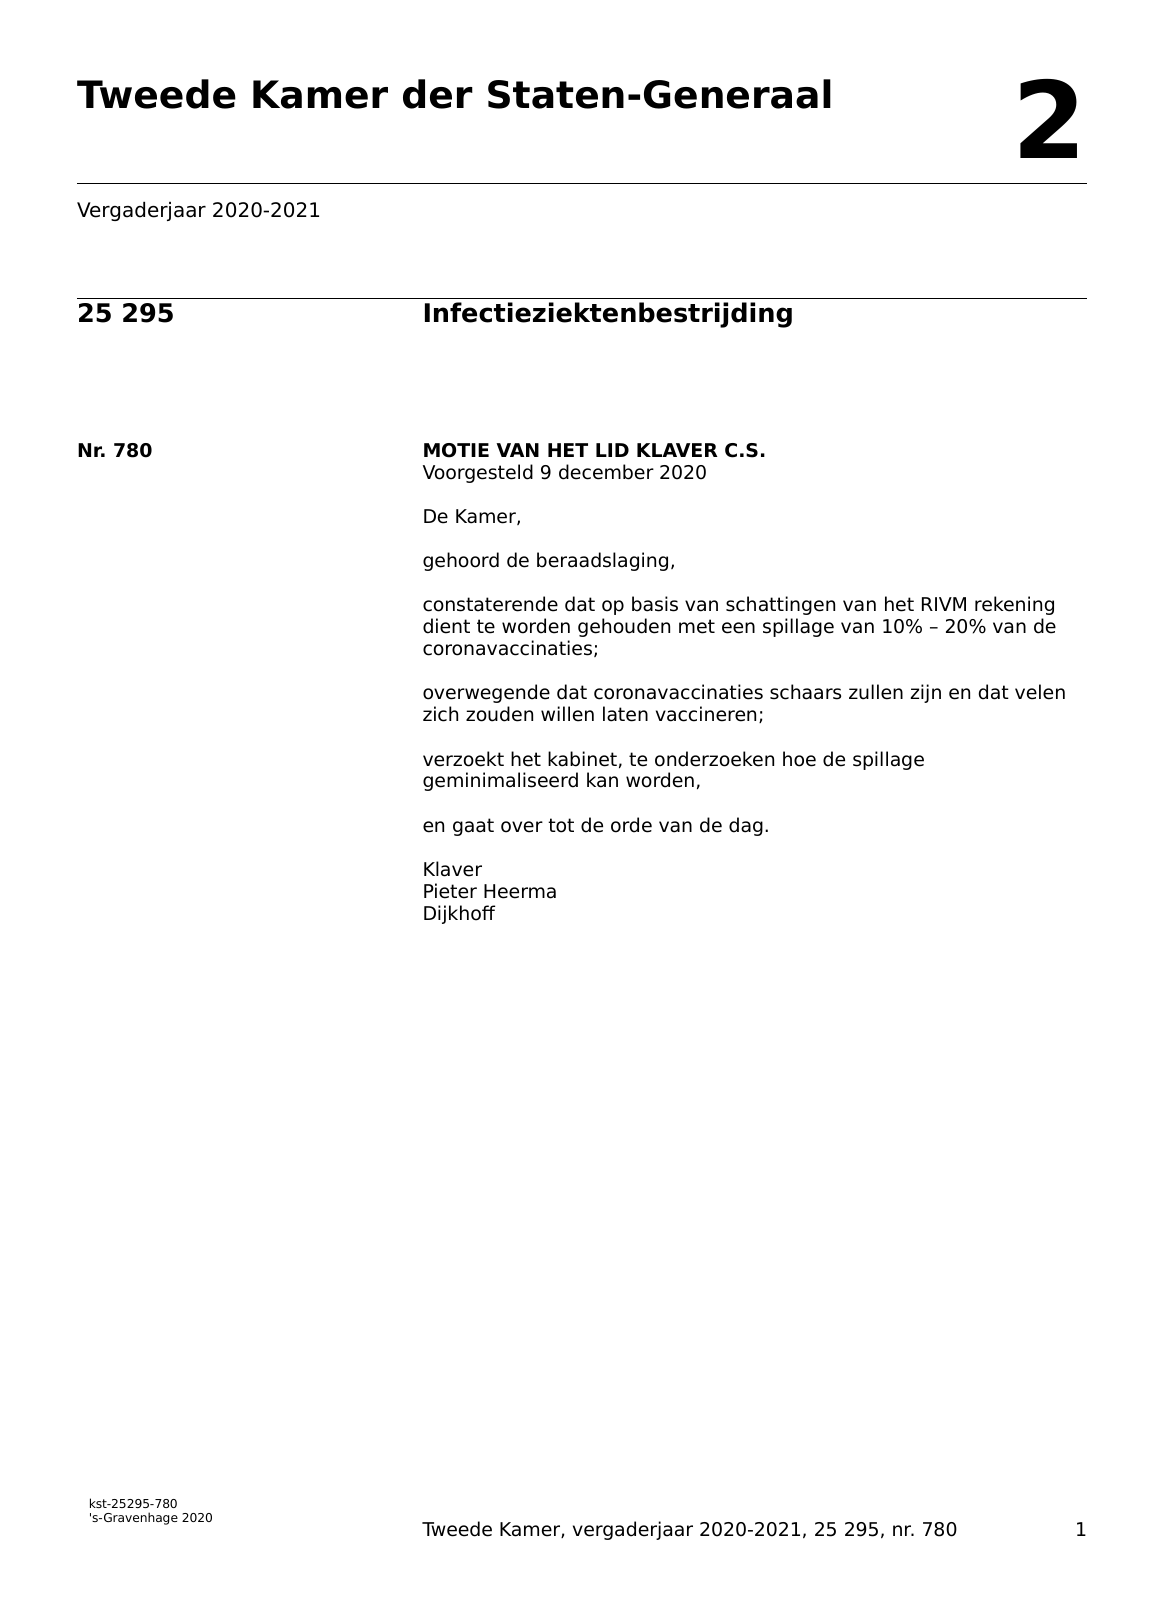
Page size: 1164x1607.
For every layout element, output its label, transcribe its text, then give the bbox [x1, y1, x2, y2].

table_header 2 [886, 59, 1087, 183]
text verzoekt het kabinet, te onderzoeken hoe de spillage geminimaliseerd kan worden, [422, 748, 1087, 792]
text 's-Gravenhage 2020 [88, 1511, 323, 1525]
text kst-25295-780 [88, 1497, 323, 1511]
text Dijkhoff [422, 903, 1087, 925]
text De Kamer, [422, 506, 1087, 528]
text Klaver [422, 859, 1087, 881]
text overwegende dat coronavaccinaties schaars zullen zijn en dat velen zich zouden willen laten vaccineren; [422, 682, 1087, 726]
subtitle 25 295 Infectieziektenbestrijding [77, 299, 1087, 329]
text gehoord de beraadslaging, [422, 550, 1087, 572]
subtitle Nr. 780 MOTIE VAN HET LID KLAVER C.S. [77, 440, 1087, 462]
text Voorgesteld 9 december 2020 [422, 462, 1087, 484]
table_cell Vergaderjaar 2020-2021 [77, 184, 1087, 298]
text constaterende dat op basis van schattingen van het RIVM rekening dient te worden gehouden met een spillage van 10% – 20% van de coronavaccinaties; [422, 594, 1087, 660]
table_header Tweede Kamer der Staten-Generaal [77, 59, 886, 183]
text Pieter Heerma [422, 881, 1087, 903]
text en gaat over tot de orde van de dag. [422, 814, 1087, 837]
